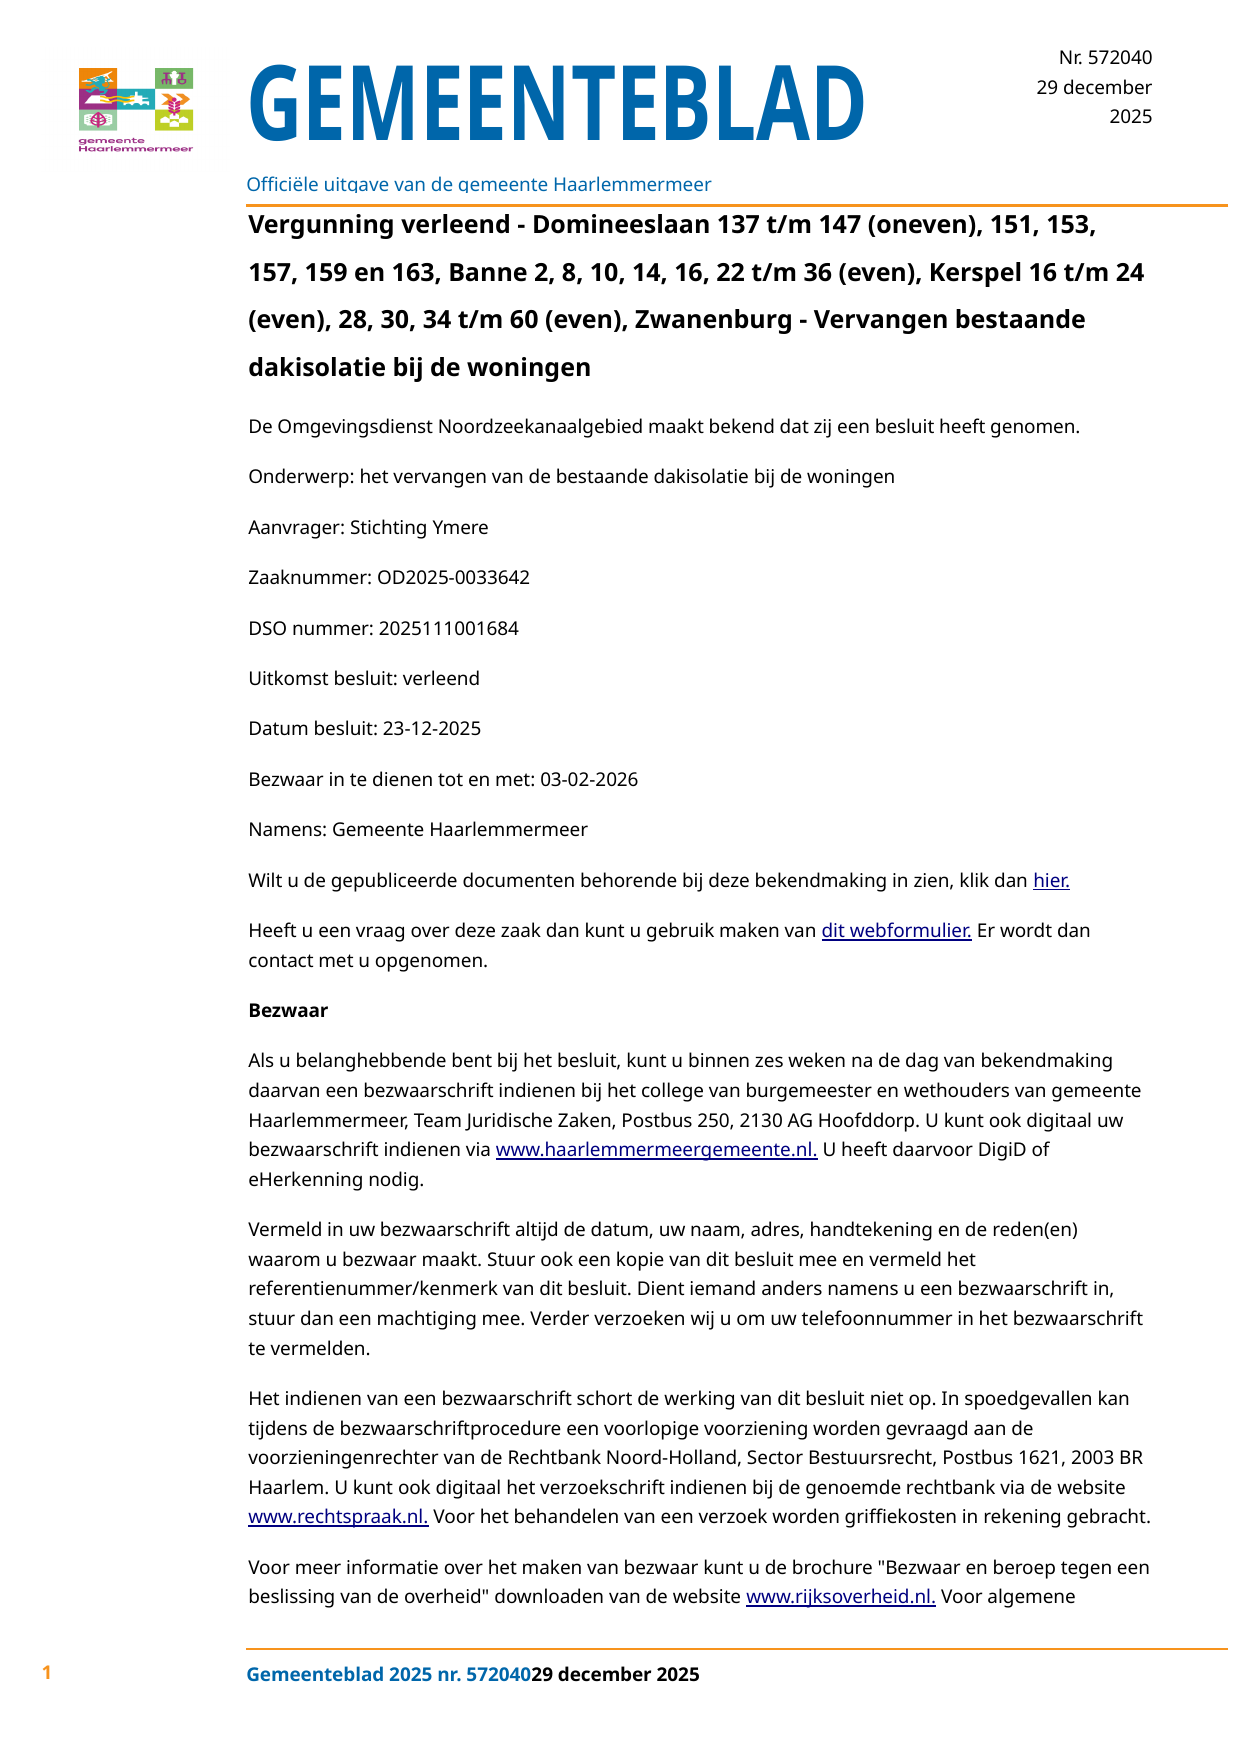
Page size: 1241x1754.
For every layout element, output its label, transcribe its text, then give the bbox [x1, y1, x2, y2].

text DSO nummer: 2025111001684 [248, 615, 1152, 641]
text Heeft u een vraag over deze zaak dan kunt u gebruik maken van dit webformulier. Er wordt dan contact met u opgenomen. [248, 917, 1152, 973]
text De Omgevingsdienst Noordzeekanaalgebied maakt bekend dat zij een besluit heeft genomen. [248, 413, 1152, 439]
text Het indienen van een bezwaarschrift schort de werking van dit besluit niet op. In spoedgevallen kan tijdens de bezwaarschriftprocedure een voorlopige voorziening worden gevraagd aan de voorzieningenrechter van de Rechtbank Noord-Holland, Sector Bestuursrecht, Postbus 1621, 2003 BR Haarlem. U kunt ook digitaal het verzoekschrift indienen bij de genoemde rechtbank via de website www.rechtspraak.nl. Voor het behandelen van een verzoek worden griffiekosten in rekening gebracht. [248, 1385, 1152, 1529]
text Vermeld in uw bezwaarschrift altijd de datum, uw naam, adres, handtekening en de reden(en) waarom u bezwaar maakt. Stuur ook een kopie van dit besluit mee en vermeld het referentienummer/kenmerk van dit besluit. Dient iemand anders namens u een bezwaarschrift in, stuur dan een machtiging mee. Verder verzoeken wij u om uw telefoonnummer in het bezwaarschrift te vermelden. [248, 1216, 1152, 1361]
text Bezwaar in te dienen tot en met: 03-02-2026 [248, 766, 1152, 792]
text Voor meer informatie over het maken van bezwaar kunt u de brochure "Bezwaar en beroep tegen een beslissing van de overheid" downloaden van de website www.rijksoverheid.nl. Voor algemene [248, 1554, 1152, 1609]
text Als u belanghebbende bent bij het besluit, kunt u binnen zes weken na de dag van bekendmaking daarvan een bezwaarschrift indienen bij het college van burgemeester en wethouders van gemeente Haarlemmermeer, Team Juridische Zaken, Postbus 250, 2130 AG Hoofddorp. U kunt ook digitaal uw bezwaarschrift indienen via www.haarlemmermeergemeente.nl. U heeft daarvoor DigiD of eHerkenning nodig. [248, 1048, 1152, 1192]
text Vergunning verleend - Domineeslaan 137 t/m 147 (oneven), 151, 153, 157, 159 en 163, Banne 2, 8, 10, 14, 16, 22 t/m 36 (even), Kerspel 16 t/m 24 (even), 28, 30, 34 t/m 60 (even), Zwanenburg - Vervangen bestaande dakisolatie bij de woningen [248, 207, 1152, 384]
picture [41, 47, 231, 172]
text Zaaknummer: OD2025-0033642 [248, 564, 1152, 590]
text Namens: Gemeente Haarlemmermeer [248, 816, 1152, 842]
text Bezwaar [248, 997, 1152, 1023]
text Wilt u de gepubliceerde documenten behorende bij deze bekendmaking in zien, klik dan hier. [248, 867, 1152, 893]
text Uitkomst besluit: verleend [248, 665, 1152, 691]
text Onderwerp: het vervangen van de bestaande dakisolatie bij de woningen [248, 463, 1152, 489]
text Datum besluit: 23-12-2025 [248, 716, 1152, 741]
text Aanvrager: Stichting Ymere [248, 514, 1152, 540]
